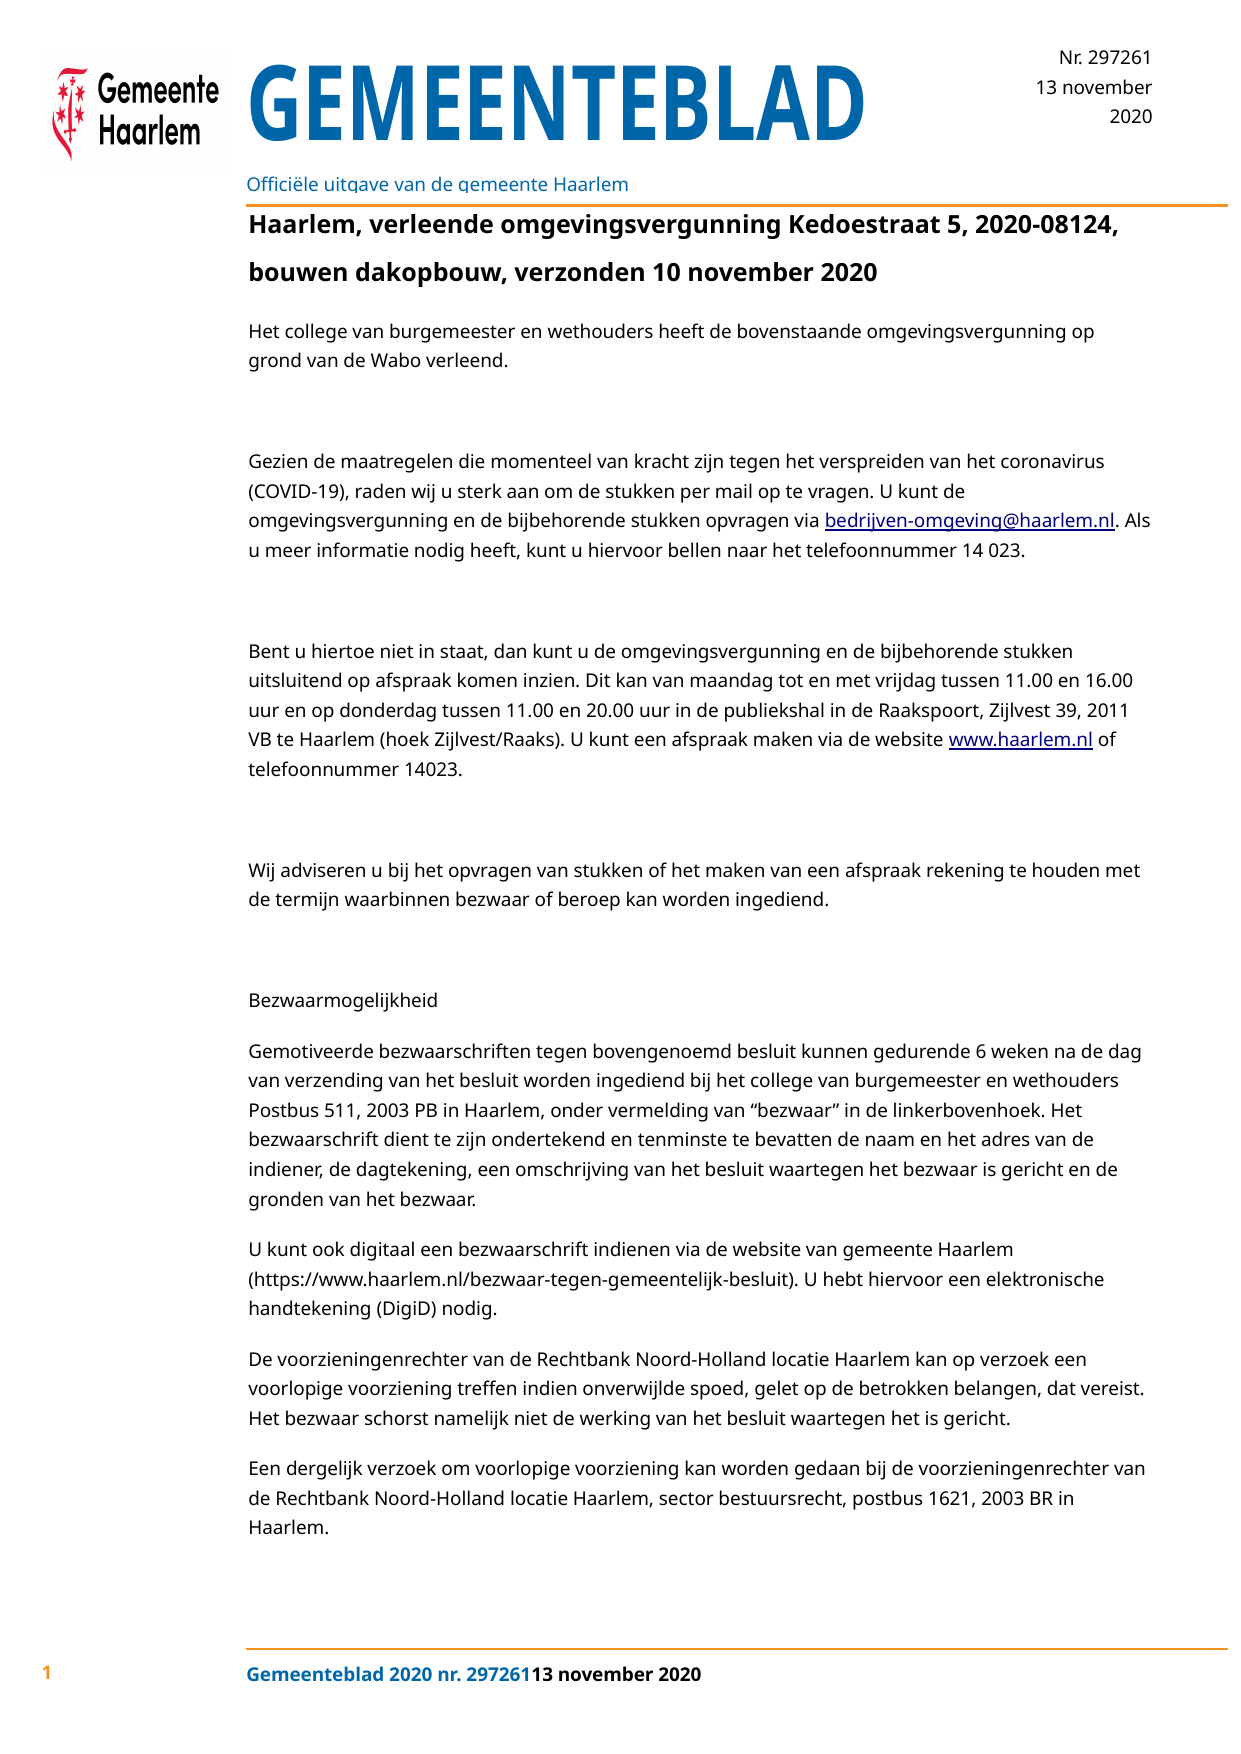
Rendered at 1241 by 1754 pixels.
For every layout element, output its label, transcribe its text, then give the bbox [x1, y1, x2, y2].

text Wij adviseren u bij het opvragen van stukken of het maken van een afspraak rekening te houden met de termijn waarbinnen bezwaar of beroep kan worden ingediend. [248, 857, 1152, 912]
text Bent u hiertoe niet in staat, dan kunt u de omgevingsvergunning en de bijbehorende stukken uitsluitend op afspraak komen inzien. Dit kan van maandag tot en met vrijdag tussen 11.00 en 16.00 uur en op donderdag tussen 11.00 en 20.00 uur in de publiekshal in de Raakspoort, Zijlvest 39, 2011 VB te Haarlem (hoek Zijlvest/Raaks). U kunt een afspraak maken via de website www.haarlem.nl of telefoonnummer 14023. [248, 638, 1152, 782]
text Gezien de maatregelen die momenteel van kracht zijn tegen het verspreiden van het coronavirus (COVID-19), raden wij u sterk aan om de stukken per mail op te vragen. U kunt de omgevingsvergunning en de bijbehorende stukken opvragen via bedrijven-omgeving@haarlem.nl. Als u meer informatie nodig heeft, kunt u hiervoor bellen naar het telefoonnummer 14 023. [248, 448, 1152, 563]
picture [41, 47, 231, 172]
text Een dergelijk verzoek om voorlopige voorziening kan worden gedaan bij de voorzieningenrechter van de Rechtbank Noord-Holland locatie Haarlem, sector bestuursrecht, postbus 1621, 2003 BR in Haarlem. [248, 1455, 1152, 1540]
text Het college van burgemeester en wethouders heeft de bovenstaande omgevingsvergunning op grond van de Wabo verleend. [248, 318, 1152, 373]
text U kunt ook digitaal een bezwaarschrift indienen via de website van gemeente Haarlem (https://www.haarlem.nl/bezwaar-tegen-gemeentelijk-besluit). U hebt hiervoor een elektronische handtekening (DigiD) nodig. [248, 1236, 1152, 1321]
text Haarlem, verleende omgevingsvergunning Kedoestraat 5, 2020-08124, bouwen dakopbouw, verzonden 10 november 2020 [248, 207, 1152, 288]
text Gemotiveerde bezwaarschriften tegen bovengenoemd besluit kunnen gedurende 6 weken na de dag van verzending van het besluit worden ingediend bij het college van burgemeester en wethouders Postbus 511, 2003 PB in Haarlem, onder vermelding van “bezwaar” in de linkerbovenhoek. Het bezwaarschrift dient te zijn ondertekend en tenminste te bevatten de naam en het adres van de indiener, de dagtekening, een omschrijving van het besluit waartegen het bezwaar is gericht en de gronden van het bezwaar. [248, 1038, 1152, 1212]
text Bezwaarmogelijkheid [248, 987, 1152, 1013]
text De voorzieningenrechter van de Rechtbank Noord-Holland locatie Haarlem kan op verzoek een voorlopige voorziening treffen indien onverwijlde spoed, gelet op de betrokken belangen, dat vereist. Het bezwaar schorst namelijk niet de werking van het besluit waartegen het is gericht. [248, 1346, 1152, 1431]
